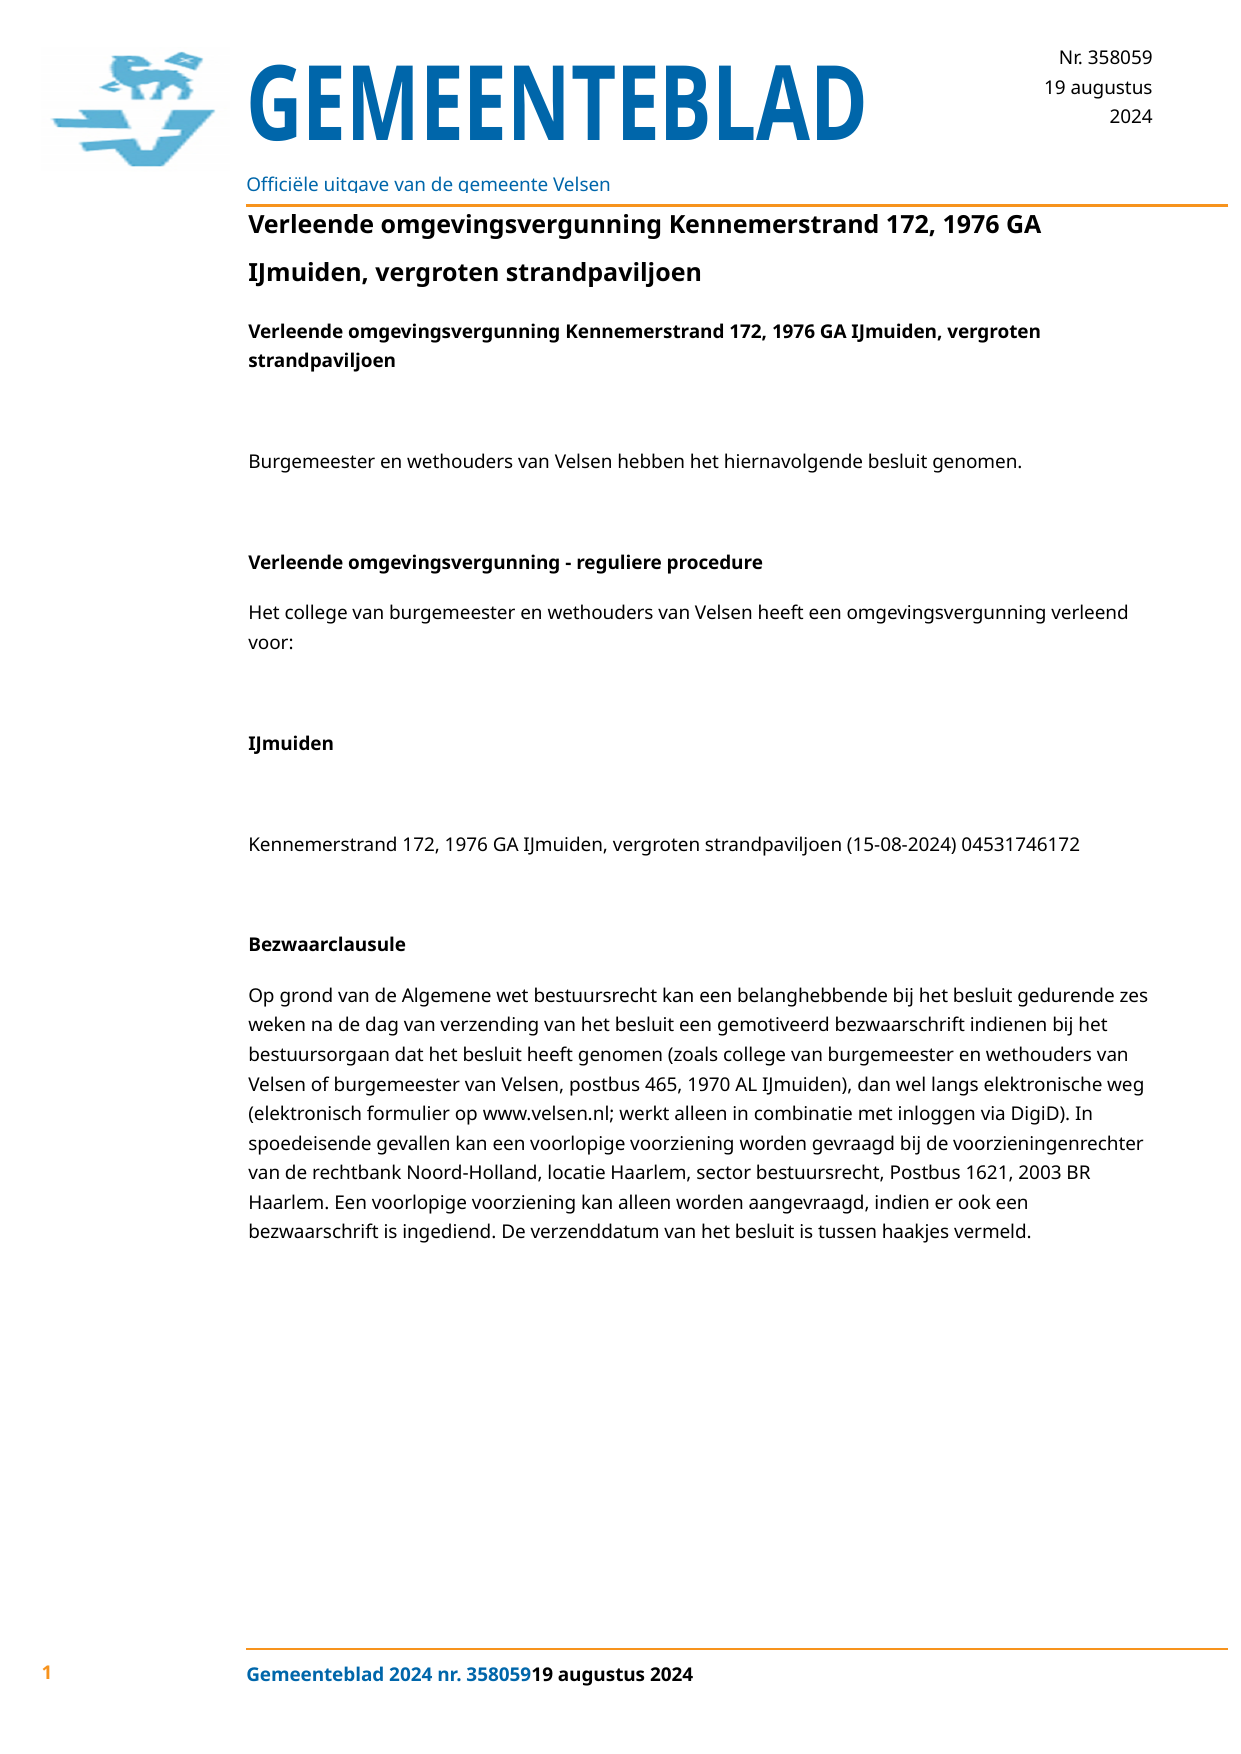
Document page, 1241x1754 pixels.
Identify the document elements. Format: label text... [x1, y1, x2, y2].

text Verleende omgevingsvergunning Kennemerstrand 172, 1976 GA IJmuiden, vergroten strandpaviljoen [248, 207, 1152, 288]
text Verleende omgevingsvergunning Kennemerstrand 172, 1976 GA IJmuiden, vergroten strandpaviljoen [248, 318, 1152, 373]
text Op grond van de Algemene wet bestuursrecht kan een belanghebbende bij het besluit gedurende zes weken na de dag van verzending van het besluit een gemotiveerd bezwaarschrift indienen bij het bestuursorgaan dat het besluit heeft genomen (zoals college van burgemeester en wethouders van Velsen of burgemeester van Velsen, postbus 465, 1970 AL IJmuiden), dan wel langs elektronische weg (elektronisch formulier op www.velsen.nl; werkt alleen in combinatie met inloggen via DigiD). In spoedeisende gevallen kan een voorlopige voorziening worden gevraagd bij de voorzieningenrechter van de rechtbank Noord-Holland, locatie Haarlem, sector bestuursrecht, Postbus 1621, 2003 BR Haarlem. Een voorlopige voorziening kan alleen worden aangevraagd, indien er ook een bezwaarschrift is ingediend. De verzenddatum van het besluit is tussen haakjes vermeld. [248, 982, 1152, 1244]
text Het college van burgemeester en wethouders van Velsen heeft een omgevingsvergunning verleend voor: [248, 599, 1152, 655]
text Bezwaarclausule [248, 932, 1152, 957]
text Burgemeester en wethouders van Velsen hebben het hiernavolgende besluit genomen. [248, 448, 1152, 474]
text IJmuiden [248, 730, 1152, 756]
picture [41, 47, 231, 172]
text Kennemerstrand 172, 1976 GA IJmuiden, vergroten strandpaviljoen (15-08-2024) 04531746172 [248, 831, 1152, 857]
text Verleende omgevingsvergunning - reguliere procedure [248, 549, 1152, 575]
